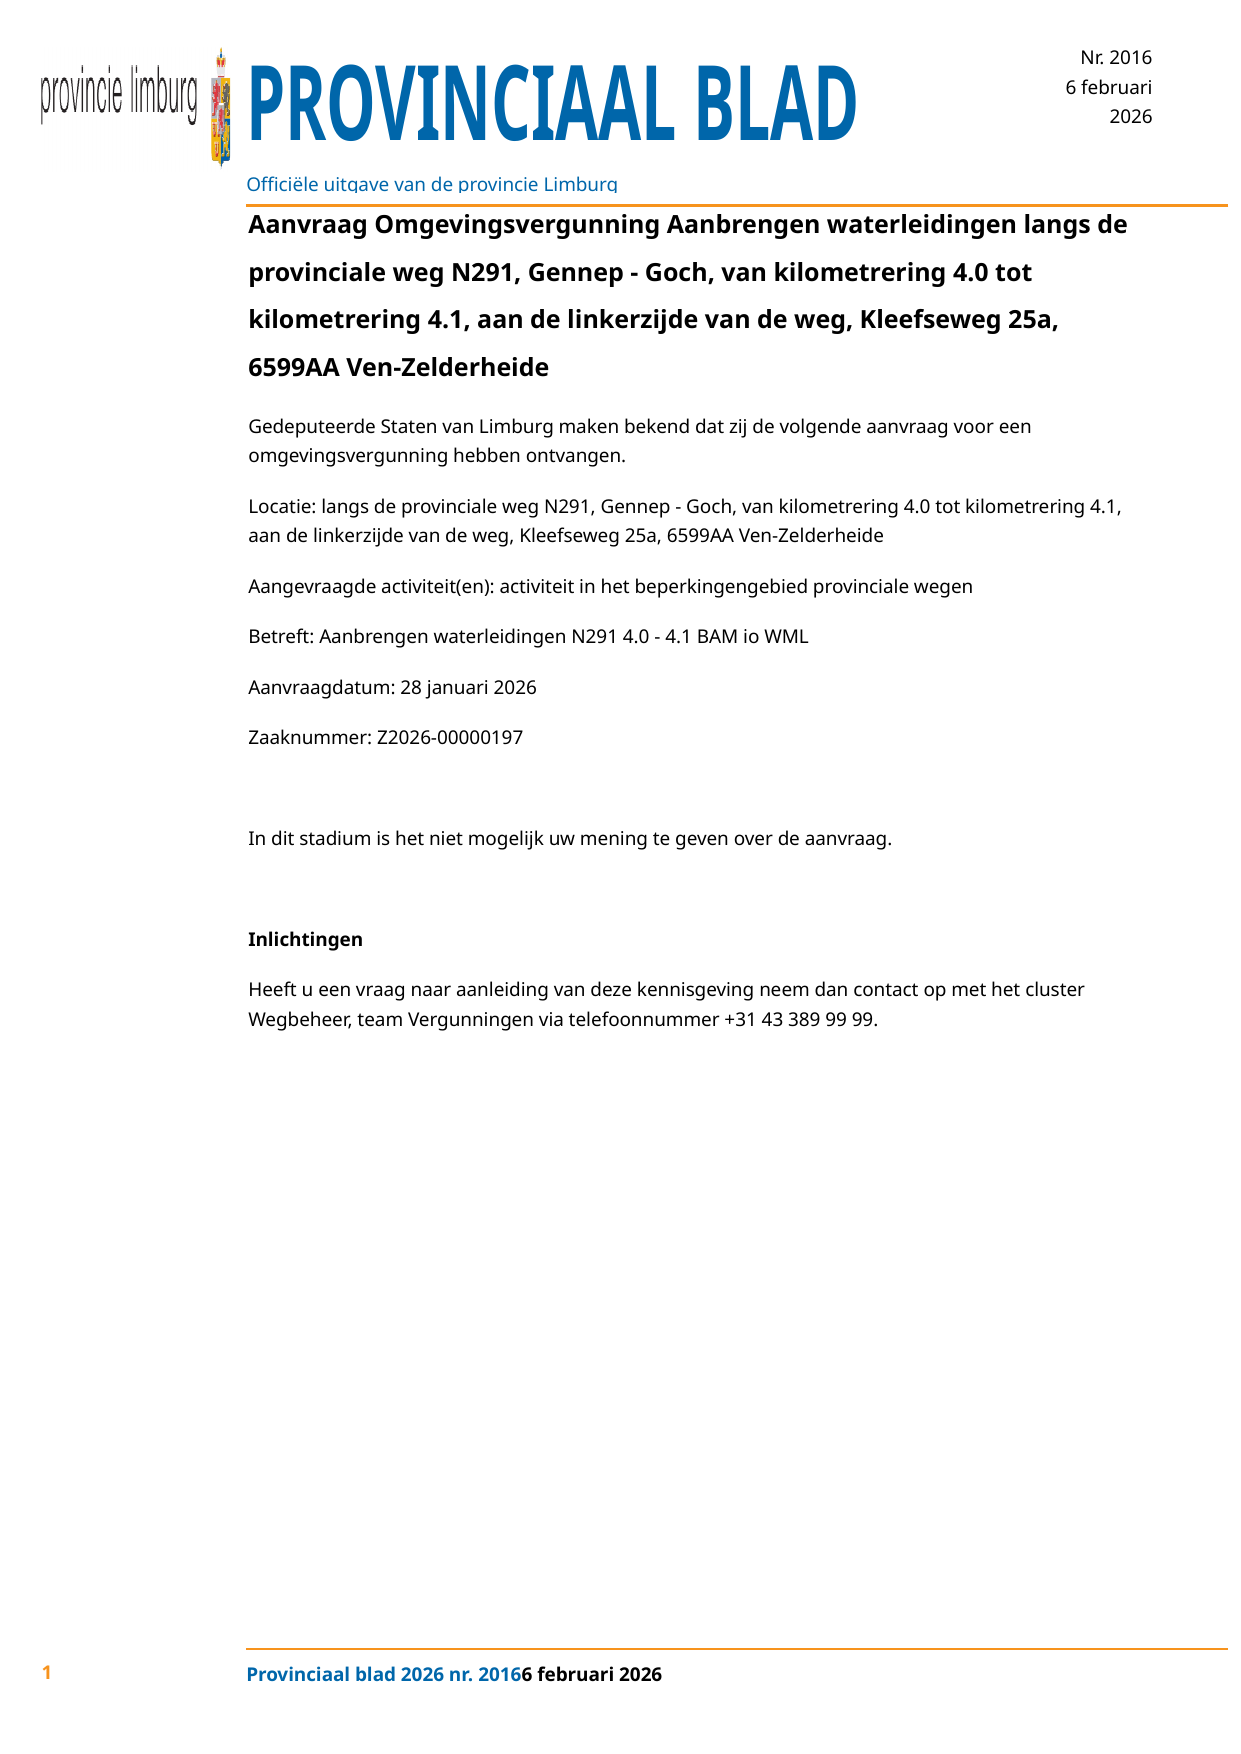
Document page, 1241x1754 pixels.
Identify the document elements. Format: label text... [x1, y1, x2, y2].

text Inlichtingen [248, 926, 1152, 952]
text Betreft: Aanbrengen waterleidingen N291 4.0 - 4.1 BAM io WML [248, 623, 1152, 649]
text Aanvraagdatum: 28 januari 2026 [248, 674, 1152, 700]
text In dit stadium is het niet mogelijk uw mening te geven over de aanvraag. [248, 825, 1152, 851]
text Heeft u een vraag naar aanleiding van deze kennisgeving neem dan contact op met het cluster Wegbeheer, team Vergunningen via telefoonnummer +31 43 389 99 99. [248, 976, 1152, 1032]
picture [41, 47, 231, 172]
text Zaaknummer: Z2026-00000197 [248, 724, 1152, 750]
text Aanvraag Omgevingsvergunning Aanbrengen waterleidingen langs de provinciale weg N291, Gennep - Goch, van kilometrering 4.0 tot kilometrering 4.1, aan de linkerzijde van de weg, Kleefseweg 25a, 6599AA Ven-Zelderheide [248, 207, 1152, 384]
text Locatie: langs de provinciale weg N291, Gennep - Goch, van kilometrering 4.0 tot kilometrering 4.1, aan de linkerzijde van de weg, Kleefseweg 25a, 6599AA Ven-Zelderheide [248, 493, 1152, 548]
text Gedeputeerde Staten van Limburg maken bekend dat zij de volgende aanvraag voor een omgevingsvergunning hebben ontvangen. [248, 413, 1152, 468]
text Aangevraagde activiteit(en): activiteit in het beperkingengebied provinciale wegen [248, 573, 1152, 599]
